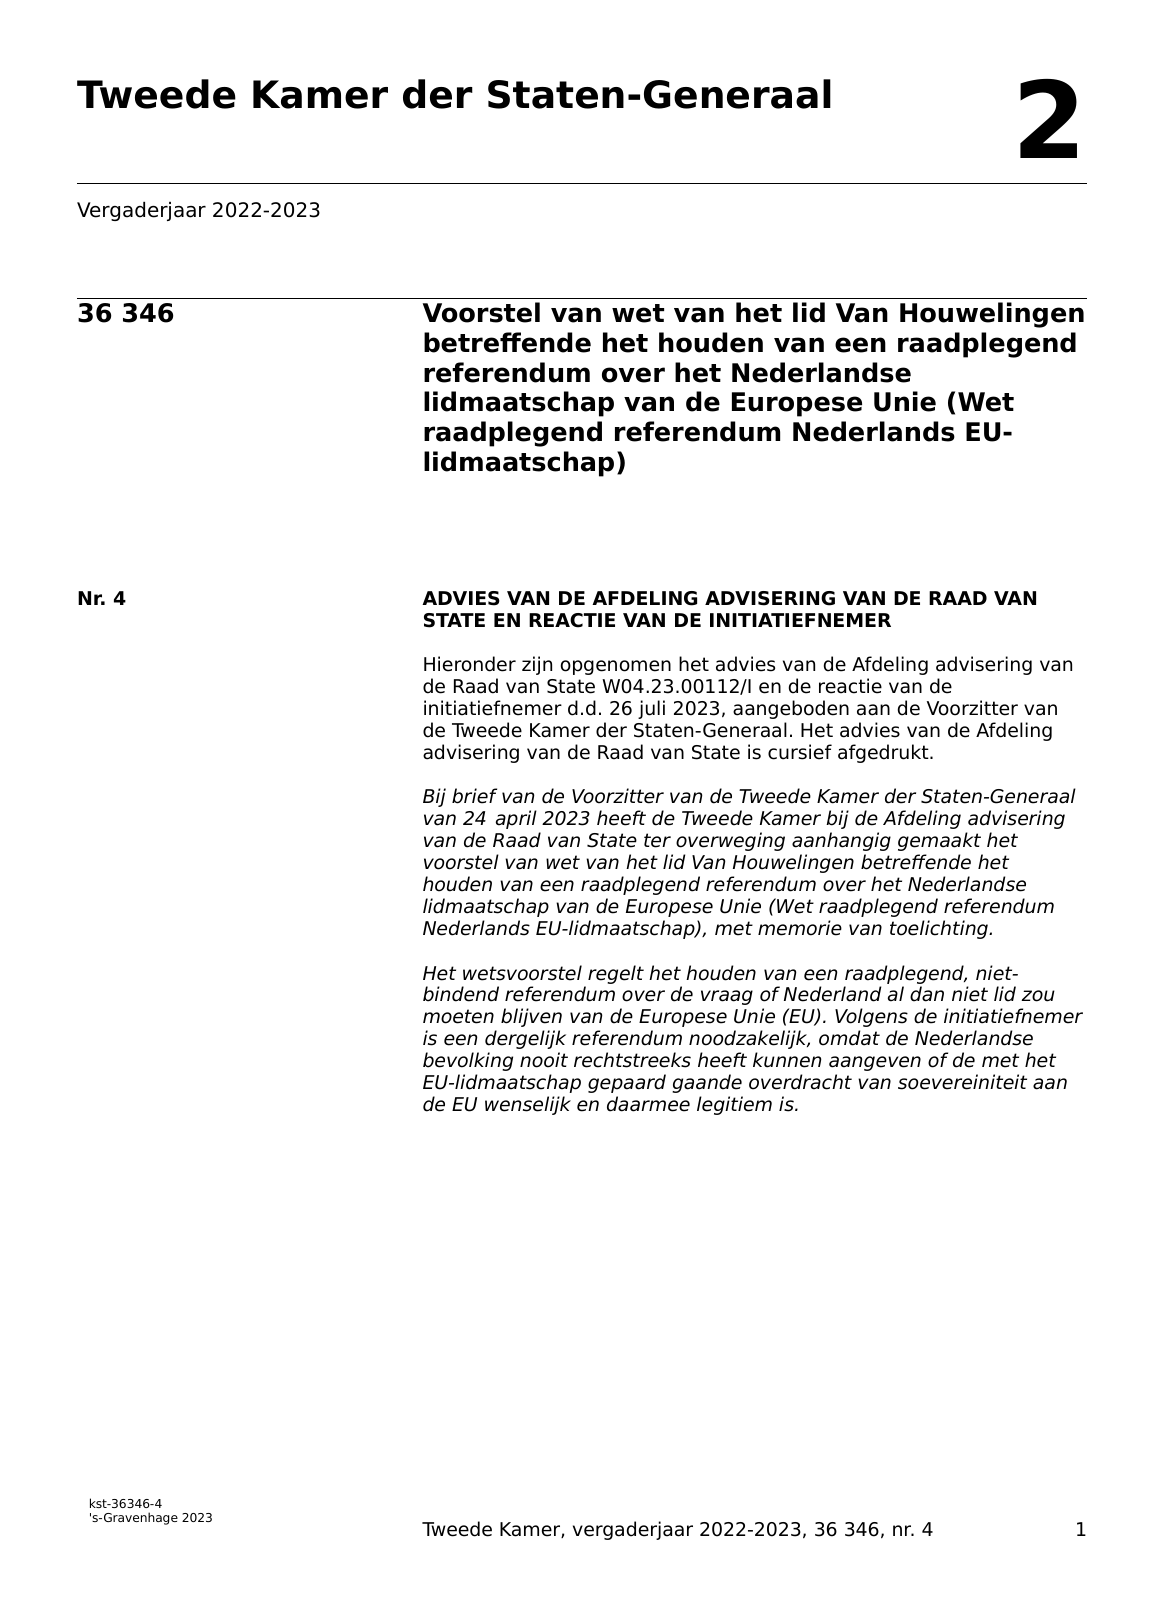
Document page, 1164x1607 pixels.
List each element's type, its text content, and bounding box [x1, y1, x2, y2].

text kst-36346-4 [88, 1497, 323, 1511]
text Bij brief van de Voorzitter van de Tweede Kamer der Staten-Generaal van 24 april 2023 heeft de Tweede Kamer bij de Afdeling advisering van de Raad van State ter overweging aanhangig gemaakt het voorstel van wet van het lid Van Houwelingen betreffende het houden van een raadplegend referendum over het Nederlandse lidmaatschap van de Europese Unie (Wet raadplegend referendum Nederlands EU-lidmaatschap), met memorie van toelichting. [422, 786, 1087, 940]
text Hieronder zijn opgenomen het advies van de Afdeling advisering van de Raad van State W04.23.00112/I en de reactie van de initiatiefnemer d.d. 26 juli 2023, aangeboden aan de Voorzitter van de Tweede Kamer der Staten-Generaal. Het advies van de Afdeling advisering van de Raad van State is cursief afgedrukt. [422, 654, 1087, 764]
table_header 2 [886, 59, 1087, 183]
text 's-Gravenhage 2023 [88, 1511, 323, 1525]
subtitle 36 346 Voorstel van wet van het lid Van Houwelingen betreffende het houden van een raadplegend referendum over het Nederlandse lidmaatschap van de Europese Unie (Wet raadplegend referendum Nederlands EU-lidmaatschap) [77, 299, 1087, 477]
table_header Tweede Kamer der Staten-Generaal [77, 59, 886, 183]
text Het wetsvoorstel regelt het houden van een raadplegend, niet-bindend referendum over de vraag of Nederland al dan niet lid zou moeten blijven van de Europese Unie (EU). Volgens de initiatiefnemer is een dergelijk referendum noodzakelijk, omdat de Nederlandse bevolking nooit rechtstreeks heeft kunnen aangeven of de met het EU-lidmaatschap gepaard gaande overdracht van soevereiniteit aan de EU wenselijk en daarmee legitiem is. [422, 962, 1087, 1116]
subtitle Nr. 4 ADVIES VAN DE AFDELING ADVISERING VAN DE RAAD VAN STATE EN REACTIE VAN DE INITIATIEFNEMER [77, 588, 1087, 632]
table_cell Vergaderjaar 2022-2023 [77, 184, 1087, 298]
